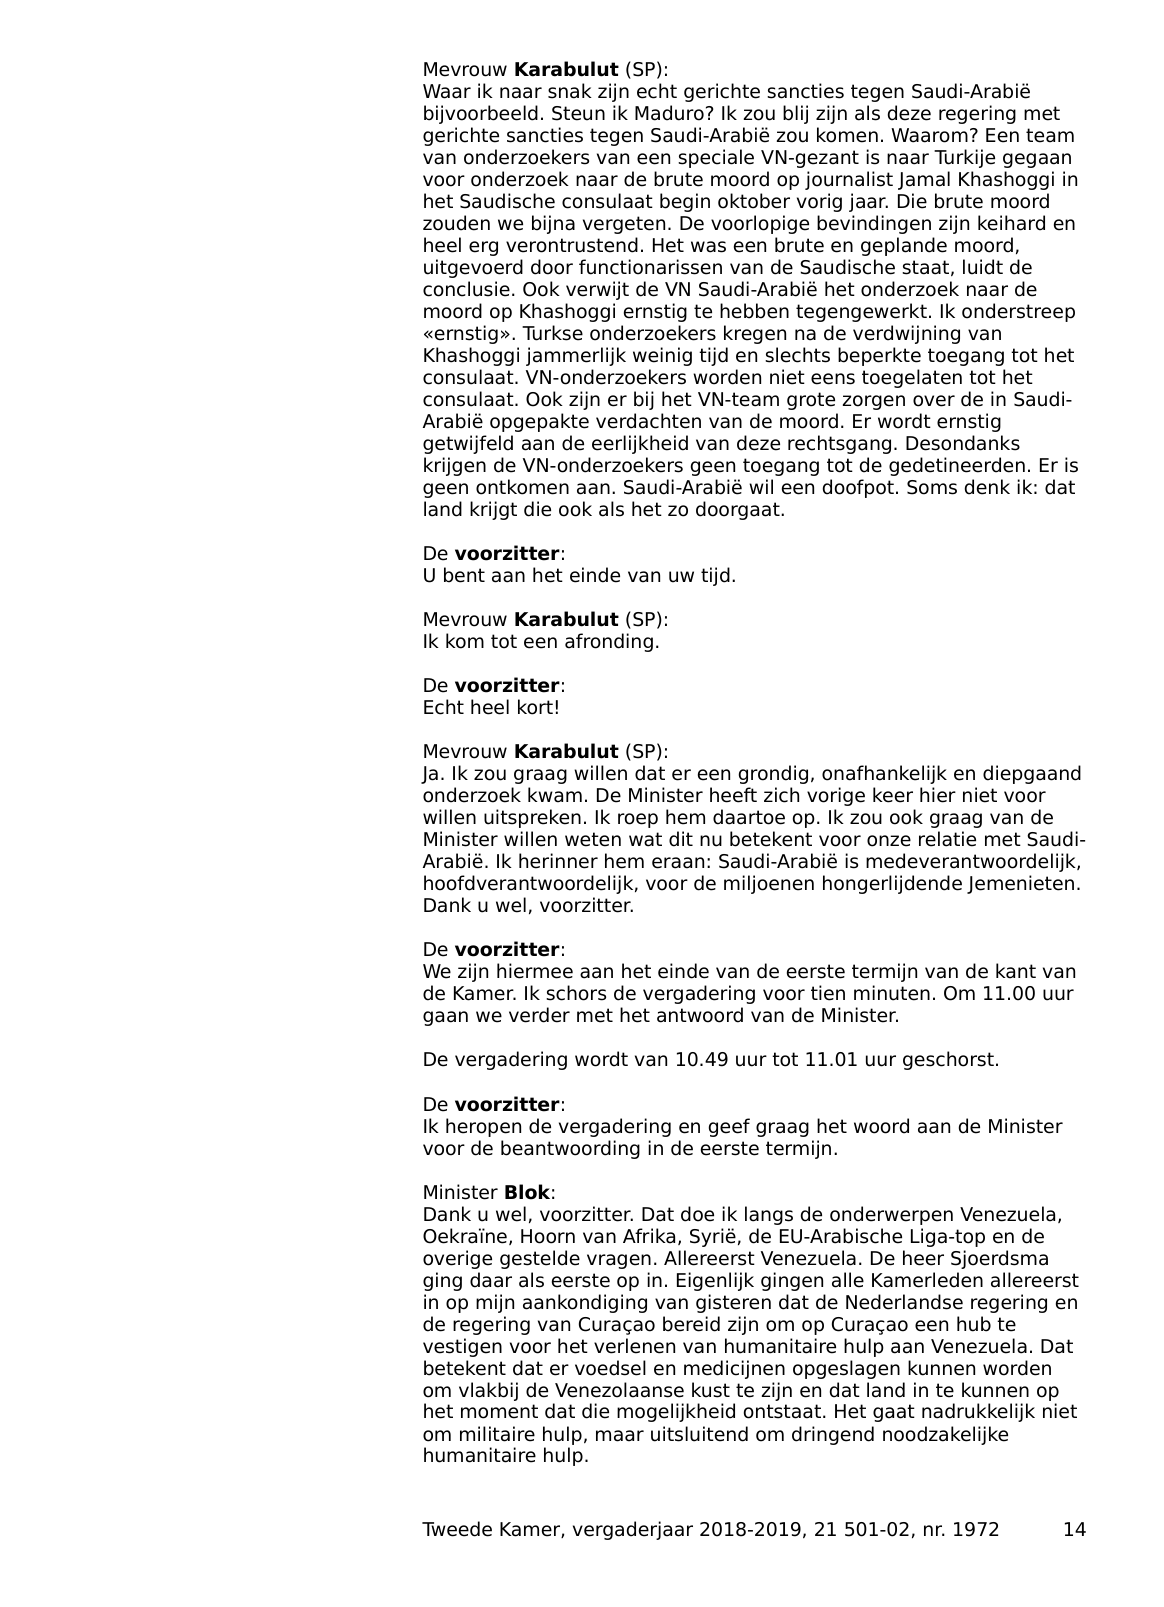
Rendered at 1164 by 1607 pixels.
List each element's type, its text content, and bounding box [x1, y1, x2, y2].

text De voorzitter: [422, 939, 1087, 961]
text Ja. Ik zou graag willen dat er een grondig, onafhankelijk en diepgaand onderzoek kwam. De Minister heeft zich vorige keer hier niet voor willen uitspreken. Ik roep hem daartoe op. Ik zou ook graag van de Minister willen weten wat dit nu betekent voor onze relatie met Saudi-Arabië. Ik herinner hem eraan: Saudi-Arabië is medeverantwoordelijk, hoofdverantwoordelijk, voor de miljoenen hongerlijdende Jemenieten. [422, 763, 1087, 895]
text Minister Blok: [422, 1182, 1087, 1204]
text Dank u wel, voorzitter. [422, 895, 1087, 917]
text Ik kom tot een afronding. [422, 631, 1087, 653]
text Mevrouw Karabulut (SP): [422, 741, 1087, 763]
text Dank u wel, voorzitter. Dat doe ik langs de onderwerpen Venezuela, Oekraïne, Hoorn van Afrika, Syrië, de EU-Arabische Liga-top en de overige gestelde vragen. Allereerst Venezuela. De heer Sjoerdsma ging daar als eerste op in. Eigenlijk gingen alle Kamerleden allereerst in op mijn aankondiging van gisteren dat de Nederlandse regering en de regering van Curaçao bereid zijn om op Curaçao een hub te vestigen voor het verlenen van humanitaire hulp aan Venezuela. Dat betekent dat er voedsel en medicijnen opgeslagen kunnen worden om vlakbij de Venezolaanse kust te zijn en dat land in te kunnen op het moment dat die mogelijkheid ontstaat. Het gaat nadrukkelijk niet om militaire hulp, maar uitsluitend om dringend noodzakelijke humanitaire hulp. [422, 1204, 1087, 1467]
text Ik heropen de vergadering en geef graag het woord aan de Minister voor de beantwoording in de eerste termijn. [422, 1116, 1087, 1159]
text Waar ik naar snak zijn echt gerichte sancties tegen Saudi-Arabië bijvoorbeeld. Steun ik Maduro? Ik zou blij zijn als deze regering met gerichte sancties tegen Saudi-Arabië zou komen. Waarom? Een team van onderzoekers van een speciale VN-gezant is naar Turkije gegaan voor onderzoek naar de brute moord op journalist Jamal Khashoggi in het Saudische consulaat begin oktober vorig jaar. Die brute moord zouden we bijna vergeten. De voorlopige bevindingen zijn keihard en heel erg verontrustend. Het was een brute en geplande moord, uitgevoerd door functionarissen van de Saudische staat, luidt de conclusie. Ook verwijt de VN Saudi-Arabië het onderzoek naar de moord op Khashoggi ernstig te hebben tegengewerkt. Ik onderstreep «ernstig». Turkse onderzoekers kregen na de verdwijning van Khashoggi jammerlijk weinig tijd en slechts beperkte toegang tot het consulaat. VN-onderzoekers worden niet eens toegelaten tot het consulaat. Ook zijn er bij het VN-team grote zorgen over de in Saudi-Arabië opgepakte verdachten van de moord. Er wordt ernstig getwijfeld aan de eerlijkheid van deze rechtsgang. Desondanks krijgen de VN-onderzoekers geen toegang tot de gedetineerden. Er is geen ontkomen aan. Saudi-Arabië wil een doofpot. Soms denk ik: dat land krijgt die ook als het zo doorgaat. [422, 81, 1087, 521]
text We zijn hiermee aan het einde van de eerste termijn van de kant van de Kamer. Ik schors de vergadering voor tien minuten. Om 11.00 uur gaan we verder met het antwoord van de Minister. [422, 961, 1087, 1027]
text De vergadering wordt van 10.49 uur tot 11.01 uur geschorst. [422, 1049, 1087, 1071]
text U bent aan het einde van uw tijd. [422, 565, 1087, 587]
text De voorzitter: [422, 543, 1087, 565]
text Echt heel kort! [422, 697, 1087, 719]
text De voorzitter: [422, 675, 1087, 697]
text Mevrouw Karabulut (SP): [422, 609, 1087, 631]
text Mevrouw Karabulut (SP): [422, 59, 1087, 81]
text De voorzitter: [422, 1093, 1087, 1116]
